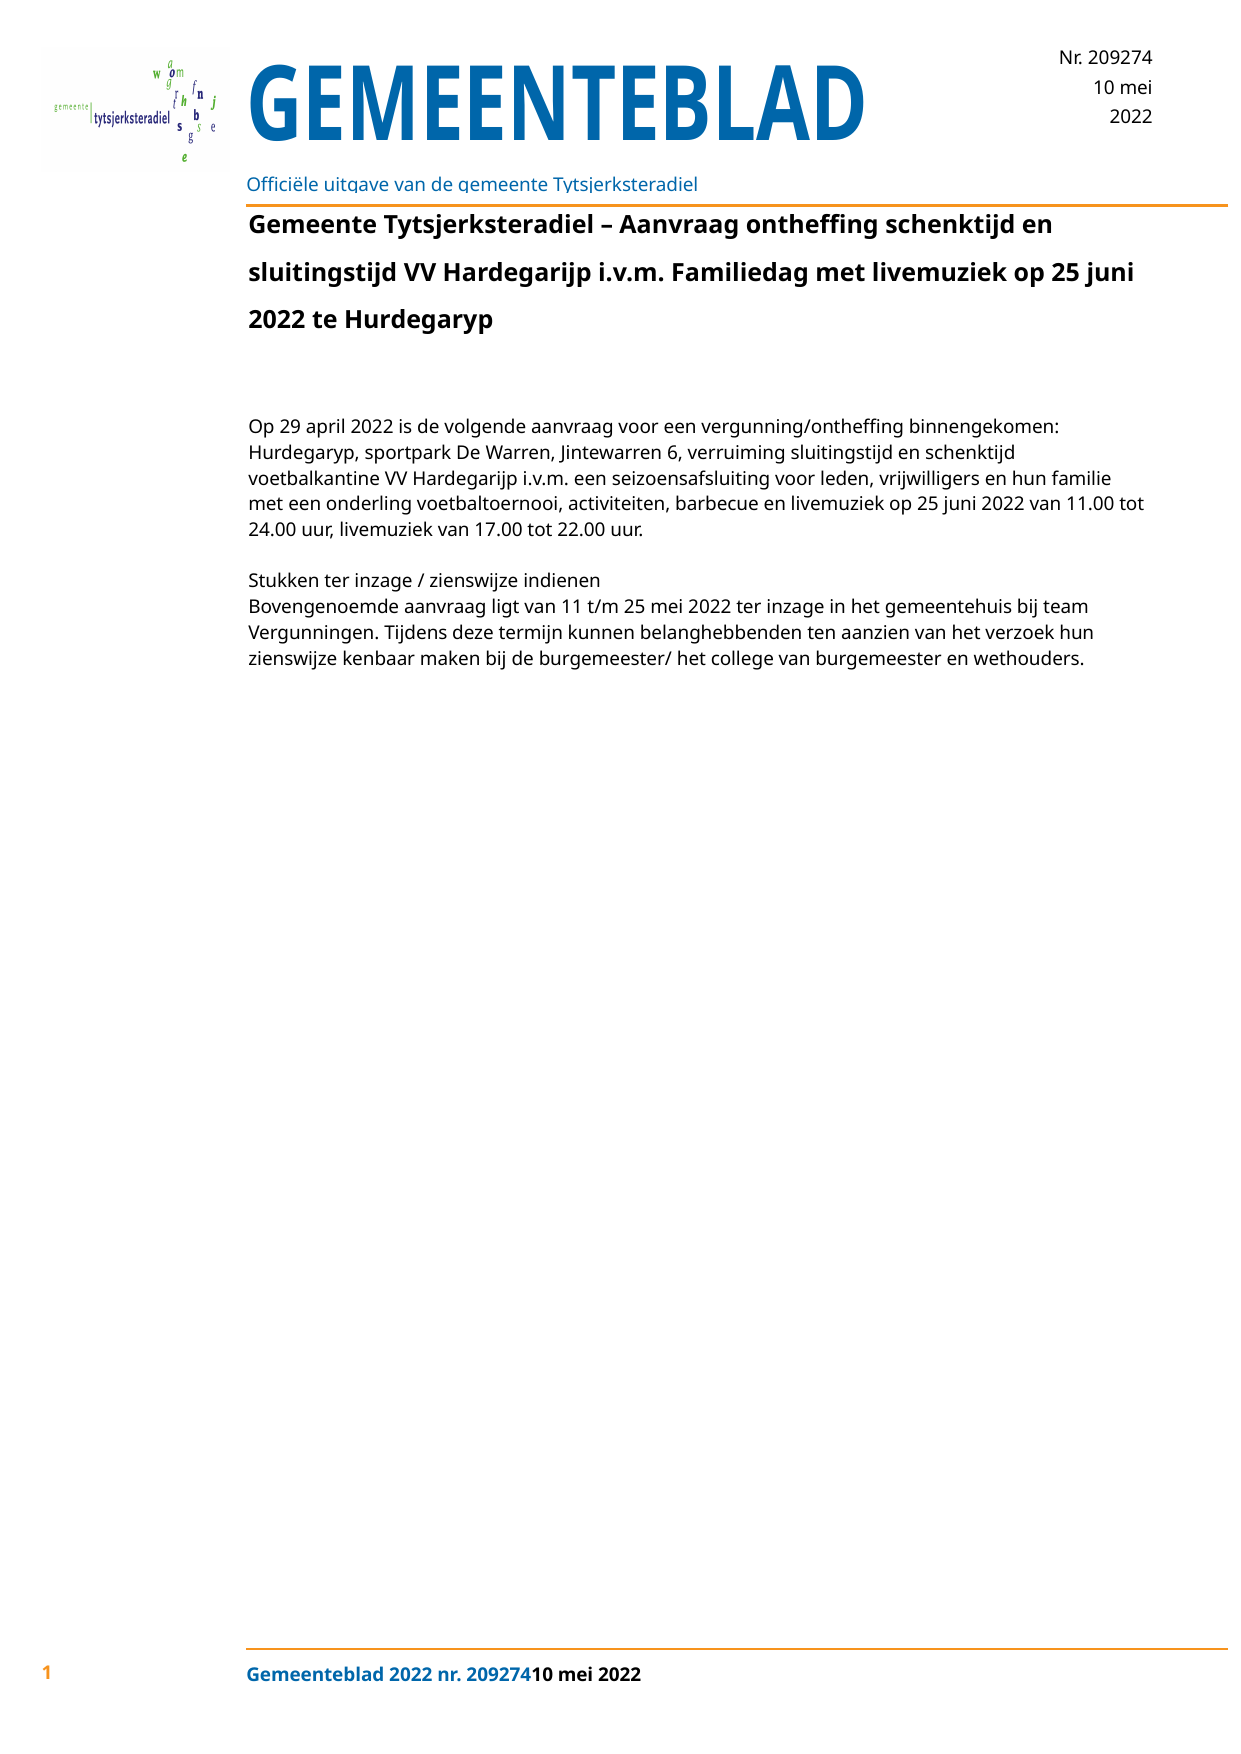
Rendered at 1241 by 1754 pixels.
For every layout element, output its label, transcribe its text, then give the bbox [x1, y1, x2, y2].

text Hurdegaryp, sportpark De Warren, Jintewarren 6, verruiming sluitingstijd en schenktijd voetbalkantine VV Hardegarijp i.v.m. een seizoensafsluiting voor leden, vrijwilligers en hun familie met een onderling voetbaltoernooi, activiteiten, barbecue en livemuziek op 25 juni 2022 van 11.00 tot 24.00 uur, livemuziek van 17.00 tot 22.00 uur. [248, 439, 1152, 542]
text Bovengenoemde aanvraag ligt van 11 t/m 25 mei 2022 ter inzage in het gemeentehuis bij team Vergunningen. Tijdens deze termijn kunnen belanghebbenden ten aanzien van het verzoek hun zienswijze kenbaar maken bij de burgemeester/ het college van burgemeester en wethouders. [248, 593, 1152, 671]
picture [41, 47, 231, 172]
text Op 29 april 2022 is de volgende aanvraag voor een vergunning/ontheffing binnengekomen: [248, 413, 1152, 439]
text Gemeente Tytsjerksteradiel – Aanvraag ontheffing schenktijd en sluitingstijd VV Hardegarijp i.v.m. Familiedag met livemuziek op 25 juni 2022 te Hurdegaryp [248, 207, 1152, 336]
text Stukken ter inzage / zienswijze indienen [248, 568, 1152, 593]
